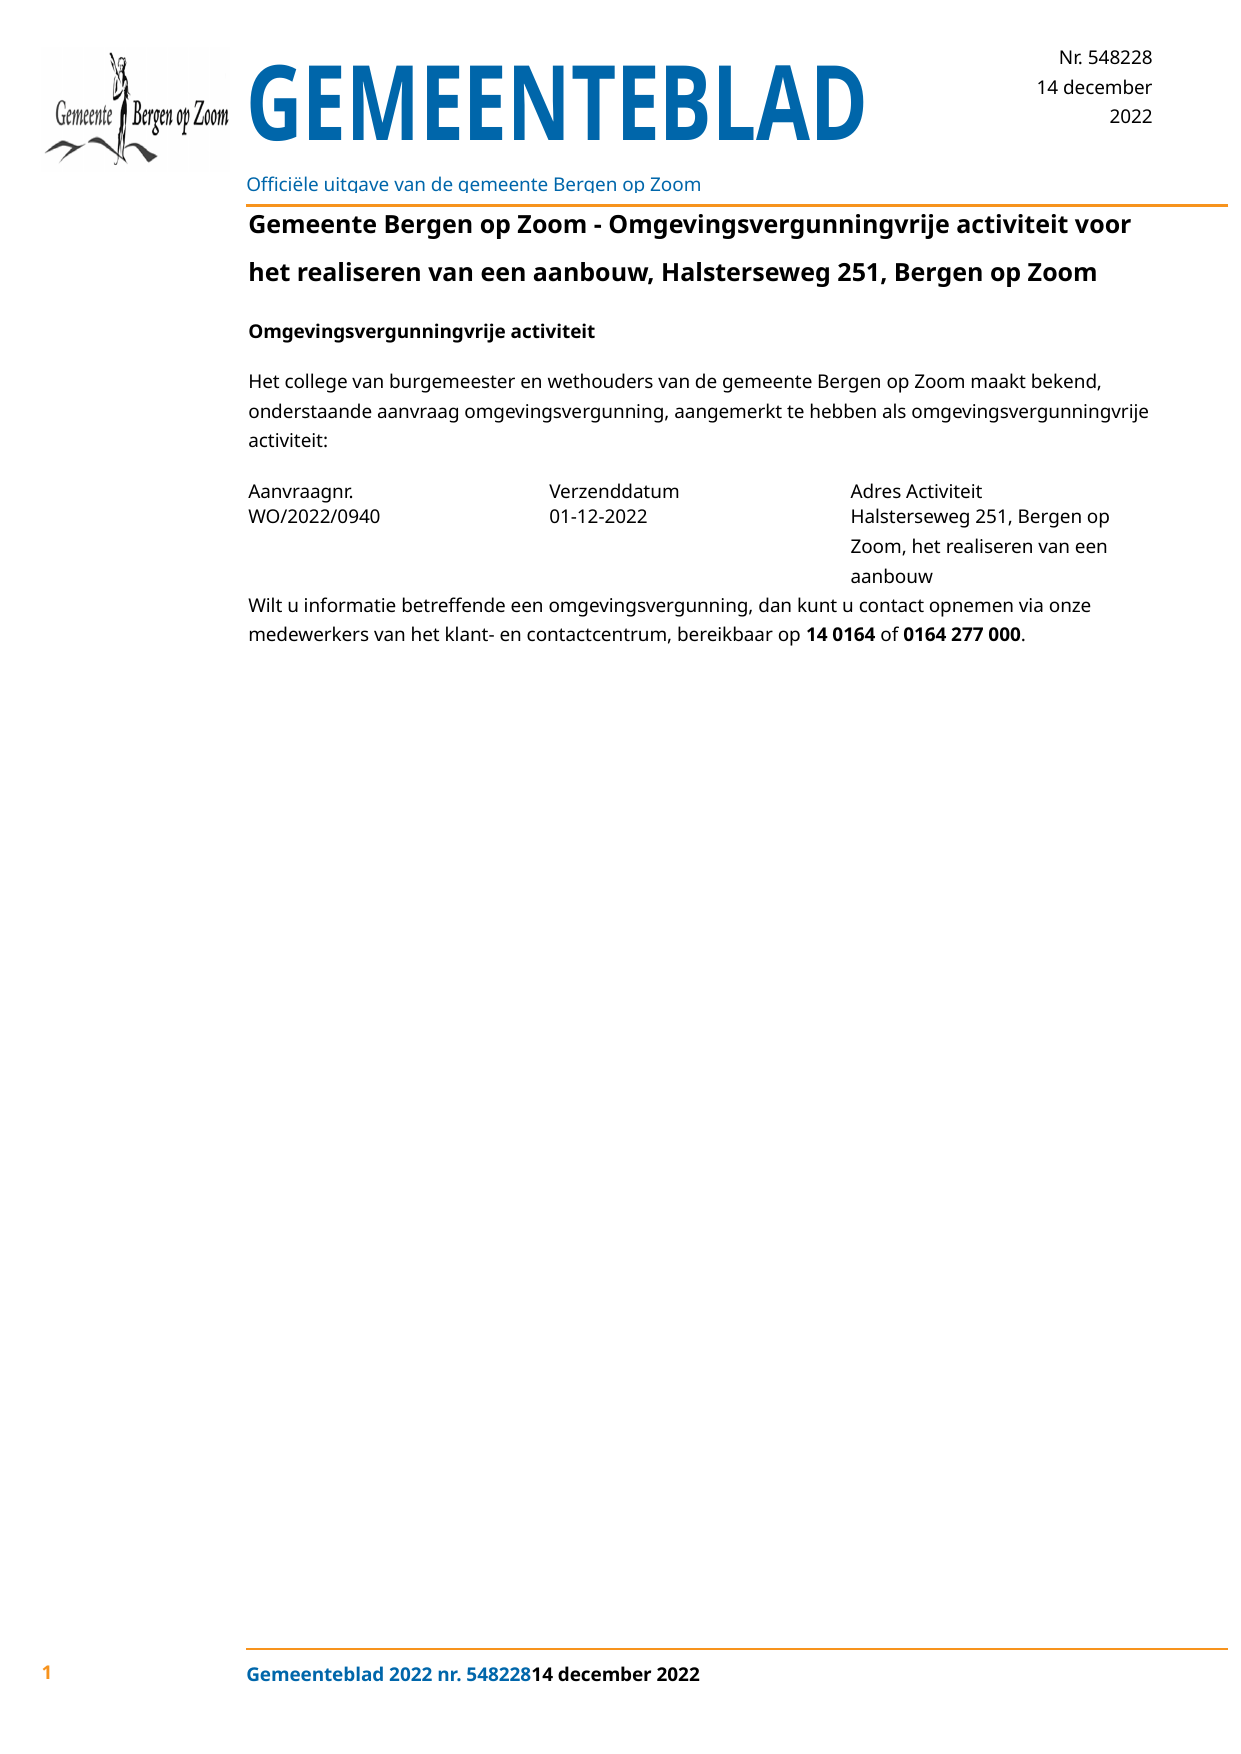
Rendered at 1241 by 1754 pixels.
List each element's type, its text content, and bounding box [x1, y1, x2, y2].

text Gemeente Bergen op Zoom - Omgevingsvergunningvrije activiteit voor het realiseren van een aanbouw, Halsterseweg 251, Bergen op Zoom [248, 207, 1152, 288]
table_cell Halsterseweg 251, Bergen op Zoom, het realiseren van een aanbouw [850, 504, 1152, 589]
table_cell 01-12-2022 [549, 504, 850, 589]
text Wilt u informatie betreffende een omgevingsvergunning, dan kunt u contact opnemen via onze medewerkers van het klant- en contactcentrum, bereikbaar op 14 0164 of 0164 277 000. [248, 592, 1152, 647]
text Het college van burgemeester en wethouders van de gemeente Bergen op Zoom maakt bekend, onderstaande aanvraag omgevingsvergunning, aangemerkt te hebben als omgevingsvergunningvrije activiteit: [248, 368, 1152, 453]
table_header Aanvraagnr. [248, 478, 549, 504]
table_header Verzenddatum [549, 478, 850, 504]
table_cell WO/2022/0940 [248, 504, 549, 589]
text Omgevingsvergunningvrije activiteit [248, 318, 1152, 344]
picture [41, 47, 231, 172]
table_header Adres Activiteit [850, 478, 1152, 504]
